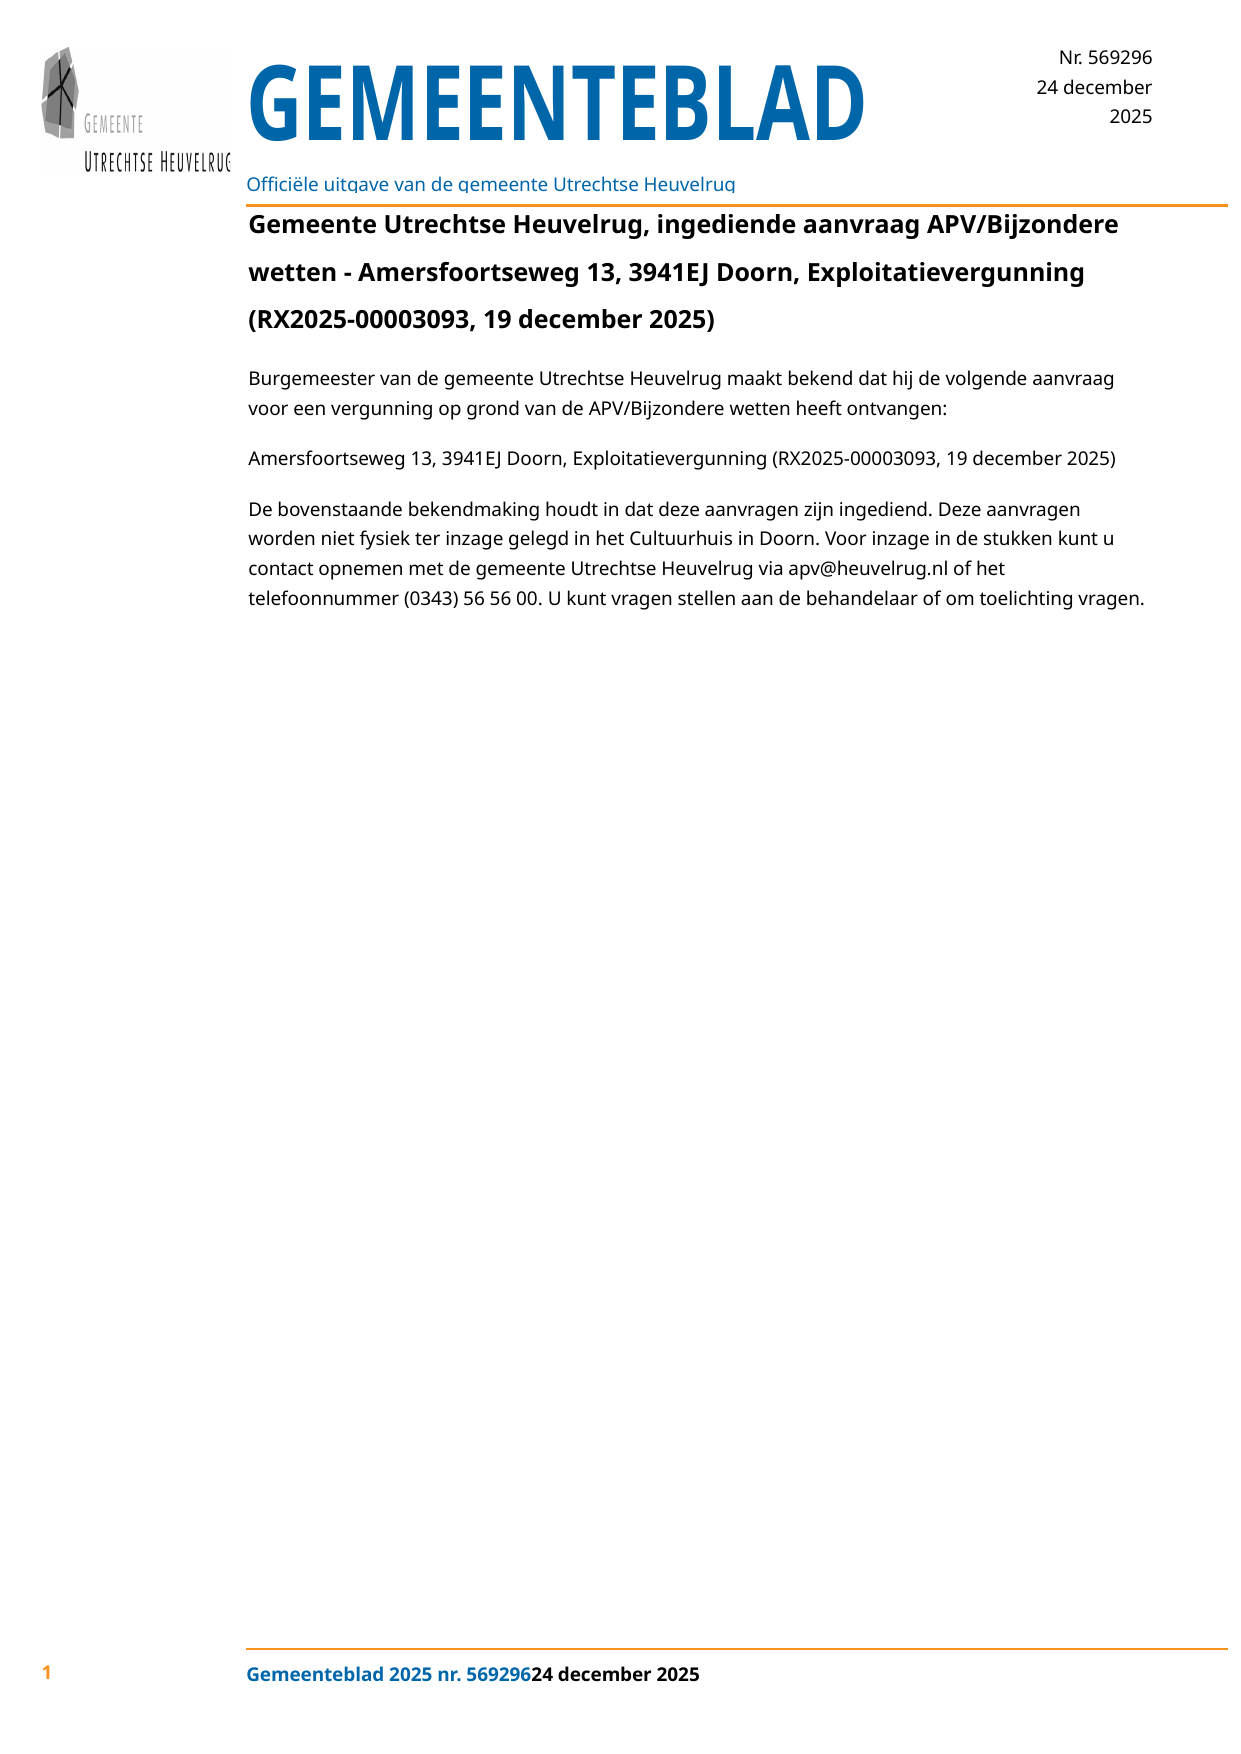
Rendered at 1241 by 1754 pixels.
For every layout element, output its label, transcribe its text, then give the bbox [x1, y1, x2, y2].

text De bovenstaande bekendmaking houdt in dat deze aanvragen zijn ingediend. Deze aanvragen worden niet fysiek ter inzage gelegd in het Cultuurhuis in Doorn. Voor inzage in de stukken kunt u contact opnemen met de gemeente Utrechtse Heuvelrug via apv@heuvelrug.nl of het telefoonnummer (0343) 56 56 00. U kunt vragen stellen aan de behandelaar of om toelichting vragen. [248, 496, 1152, 610]
picture [41, 47, 231, 172]
text Amersfoortseweg 13, 3941EJ Doorn, Exploitatievergunning (RX2025-00003093, 19 december 2025) [248, 446, 1152, 471]
text Burgemeester van de gemeente Utrechtse Heuvelrug maakt bekend dat hij de volgende aanvraag voor een vergunning op grond van de APV/Bijzondere wetten heeft ontvangen: [248, 366, 1152, 421]
text Gemeente Utrechtse Heuvelrug, ingediende aanvraag APV/Bijzondere wetten - Amersfoortseweg 13, 3941EJ Doorn, Exploitatievergunning (RX2025-00003093, 19 december 2025) [248, 207, 1152, 336]
